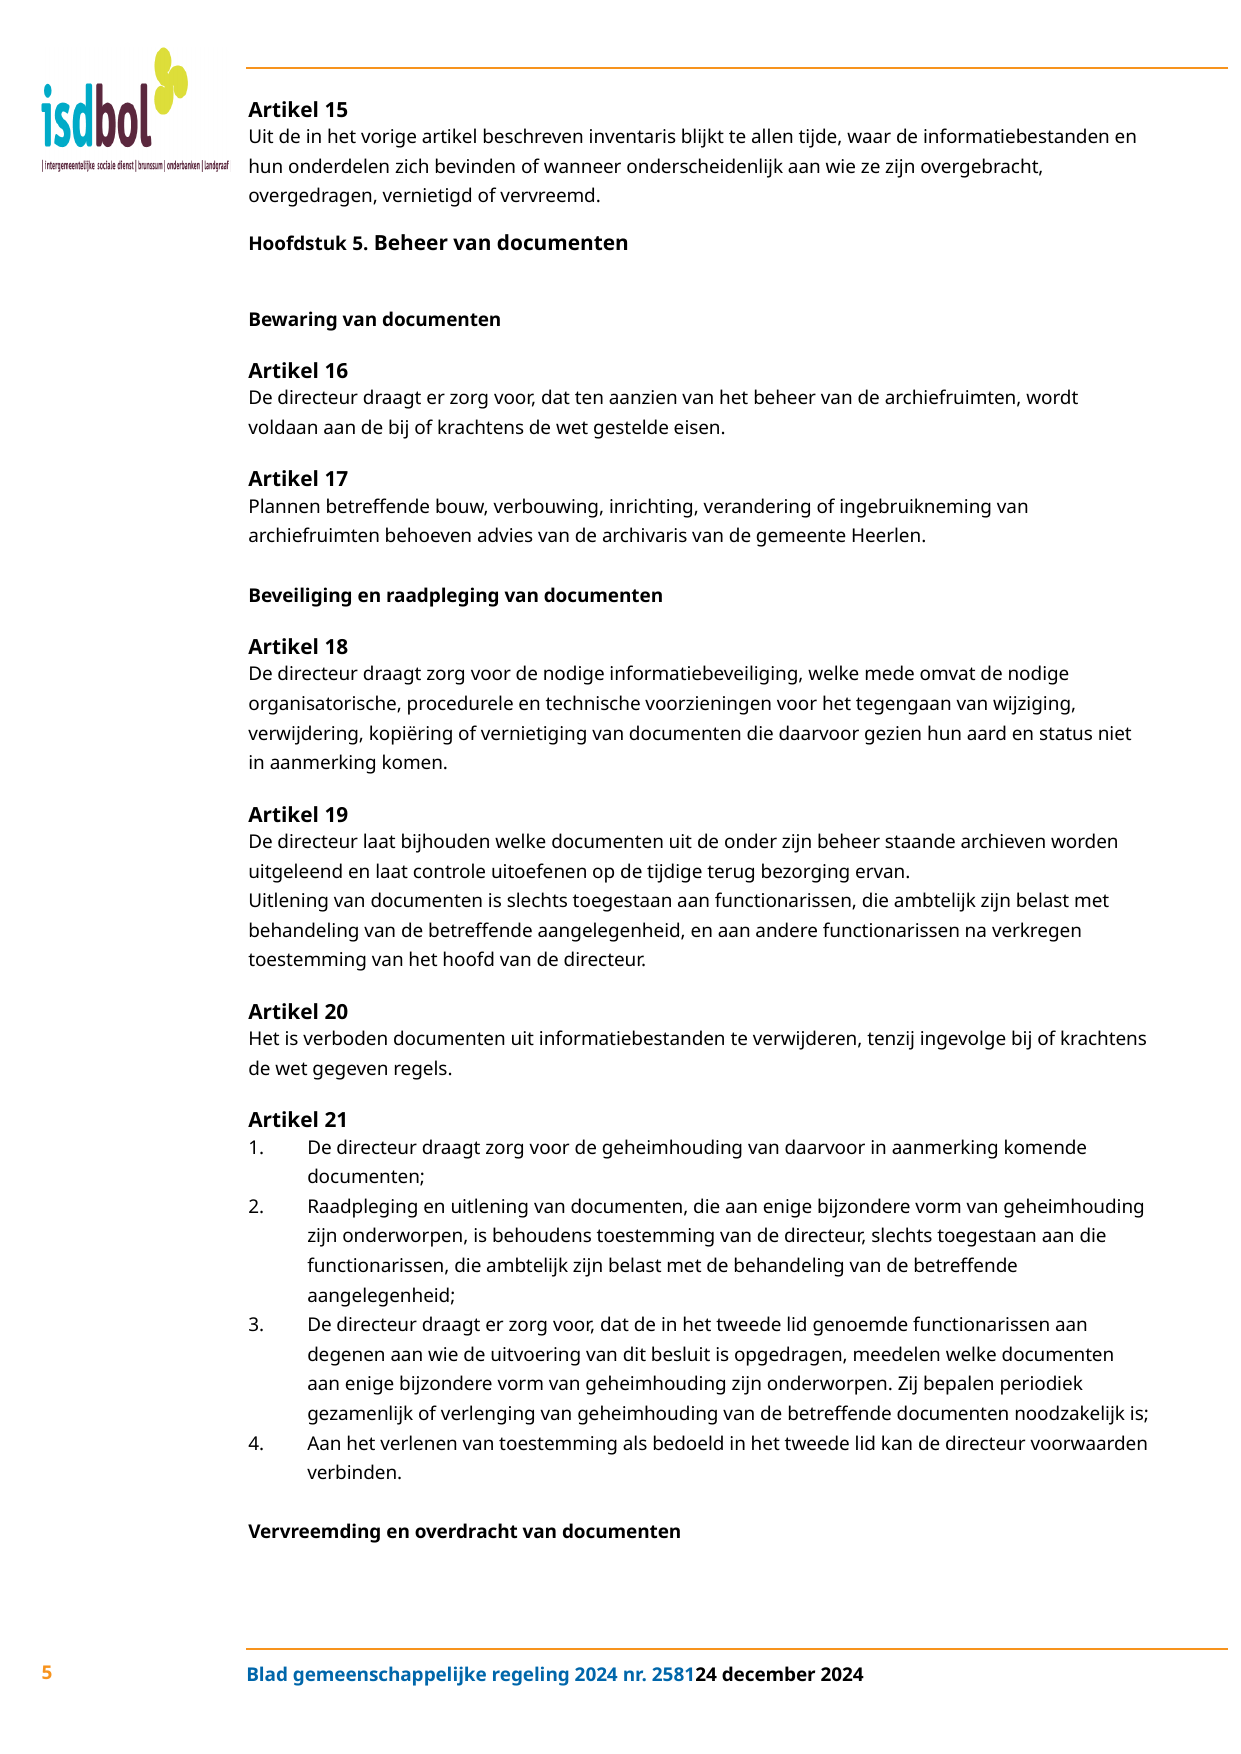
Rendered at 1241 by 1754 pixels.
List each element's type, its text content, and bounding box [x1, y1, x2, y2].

list Raadpleging en uitlening van documenten, die aan enige bijzondere vorm van geheimhouding zijn onderworpen, is behoudens toestemming van de directeur, slechts toegestaan aan die functionarissen, die ambtelijk zijn belast met de behandeling van de betreffende aangelegenheid; [248, 1193, 1152, 1307]
text Uitlening van documenten is slechts toegestaan aan functionarissen, die ambtelijk zijn belast met behandeling van de betreffende aangelegenheid, en aan andere functionarissen na verkregen toestemming van het hoofd van de directeur. [248, 887, 1152, 972]
text Artikel 16 [248, 356, 1152, 384]
text Artikel 18 [248, 632, 1152, 661]
list De directeur draagt er zorg voor, dat de in het tweede lid genoemde functionarissen aan degenen aan wie de uitvoering van dit besluit is opgedragen, meedelen welke documenten aan enige bijzondere vorm van geheimhouding zijn onderworpen. Zij bepalen periodiek gezamenlijk of verlenging van geheimhouding van de betreffende documenten noodzakelijk is; [248, 1311, 1152, 1426]
text Het is verboden documenten uit informatiebestanden te verwijderen, tenzij ingevolge bij of krachtens de wet gegeven regels. [248, 1025, 1152, 1081]
text Hoofdstuk 5. Beheer van documenten [248, 228, 1152, 256]
text Plannen betreffende bouw, verbouwing, inrichting, verandering of ingebruikneming van archiefruimten behoeven advies van de archivaris van de gemeente Heerlen. [248, 493, 1152, 548]
text Uit de in het vorige artikel beschreven inventaris blijkt te allen tijde, waar de informatiebestanden en hun onderdelen zich bevinden of wanneer onderscheidenlijk aan wie ze zijn overgebracht, overgedragen, vernietigd of vervreemd. [248, 123, 1152, 208]
list Aan het verlenen van toestemming als bedoeld in het tweede lid kan de directeur voorwaarden verbinden. [248, 1430, 1152, 1485]
text Vervreemding en overdracht van documenten [248, 1518, 1152, 1544]
picture [41, 47, 231, 172]
text Beveiliging en raadpleging van documenten [248, 582, 1152, 607]
list De directeur draagt zorg voor de geheimhouding van daarvoor in aanmerking komende documenten; [248, 1134, 1152, 1189]
text Artikel 20 [248, 997, 1152, 1025]
text Artikel 15 [248, 95, 1152, 123]
text De directeur laat bijhouden welke documenten uit de onder zijn beheer staande archieven worden uitgeleend en laat controle uitoefenen op de tijdige terug bezorging ervan. [248, 828, 1152, 883]
text De directeur draagt zorg voor de nodige informatiebeveiliging, welke mede omvat de nodige organisatorische, procedurele en technische voorzieningen voor het tegengaan van wijziging, verwijdering, kopiëring of vernietiging van documenten die daarvoor gezien hun aard en status niet in aanmerking komen. [248, 661, 1152, 775]
text De directeur draagt er zorg voor, dat ten aanzien van het beheer van de archiefruimten, wordt voldaan aan de bij of krachtens de wet gestelde eisen. [248, 384, 1152, 440]
text Bewaring van documenten [248, 306, 1152, 331]
text Artikel 19 [248, 800, 1152, 828]
text Artikel 21 [248, 1105, 1152, 1134]
text Artikel 17 [248, 464, 1152, 493]
